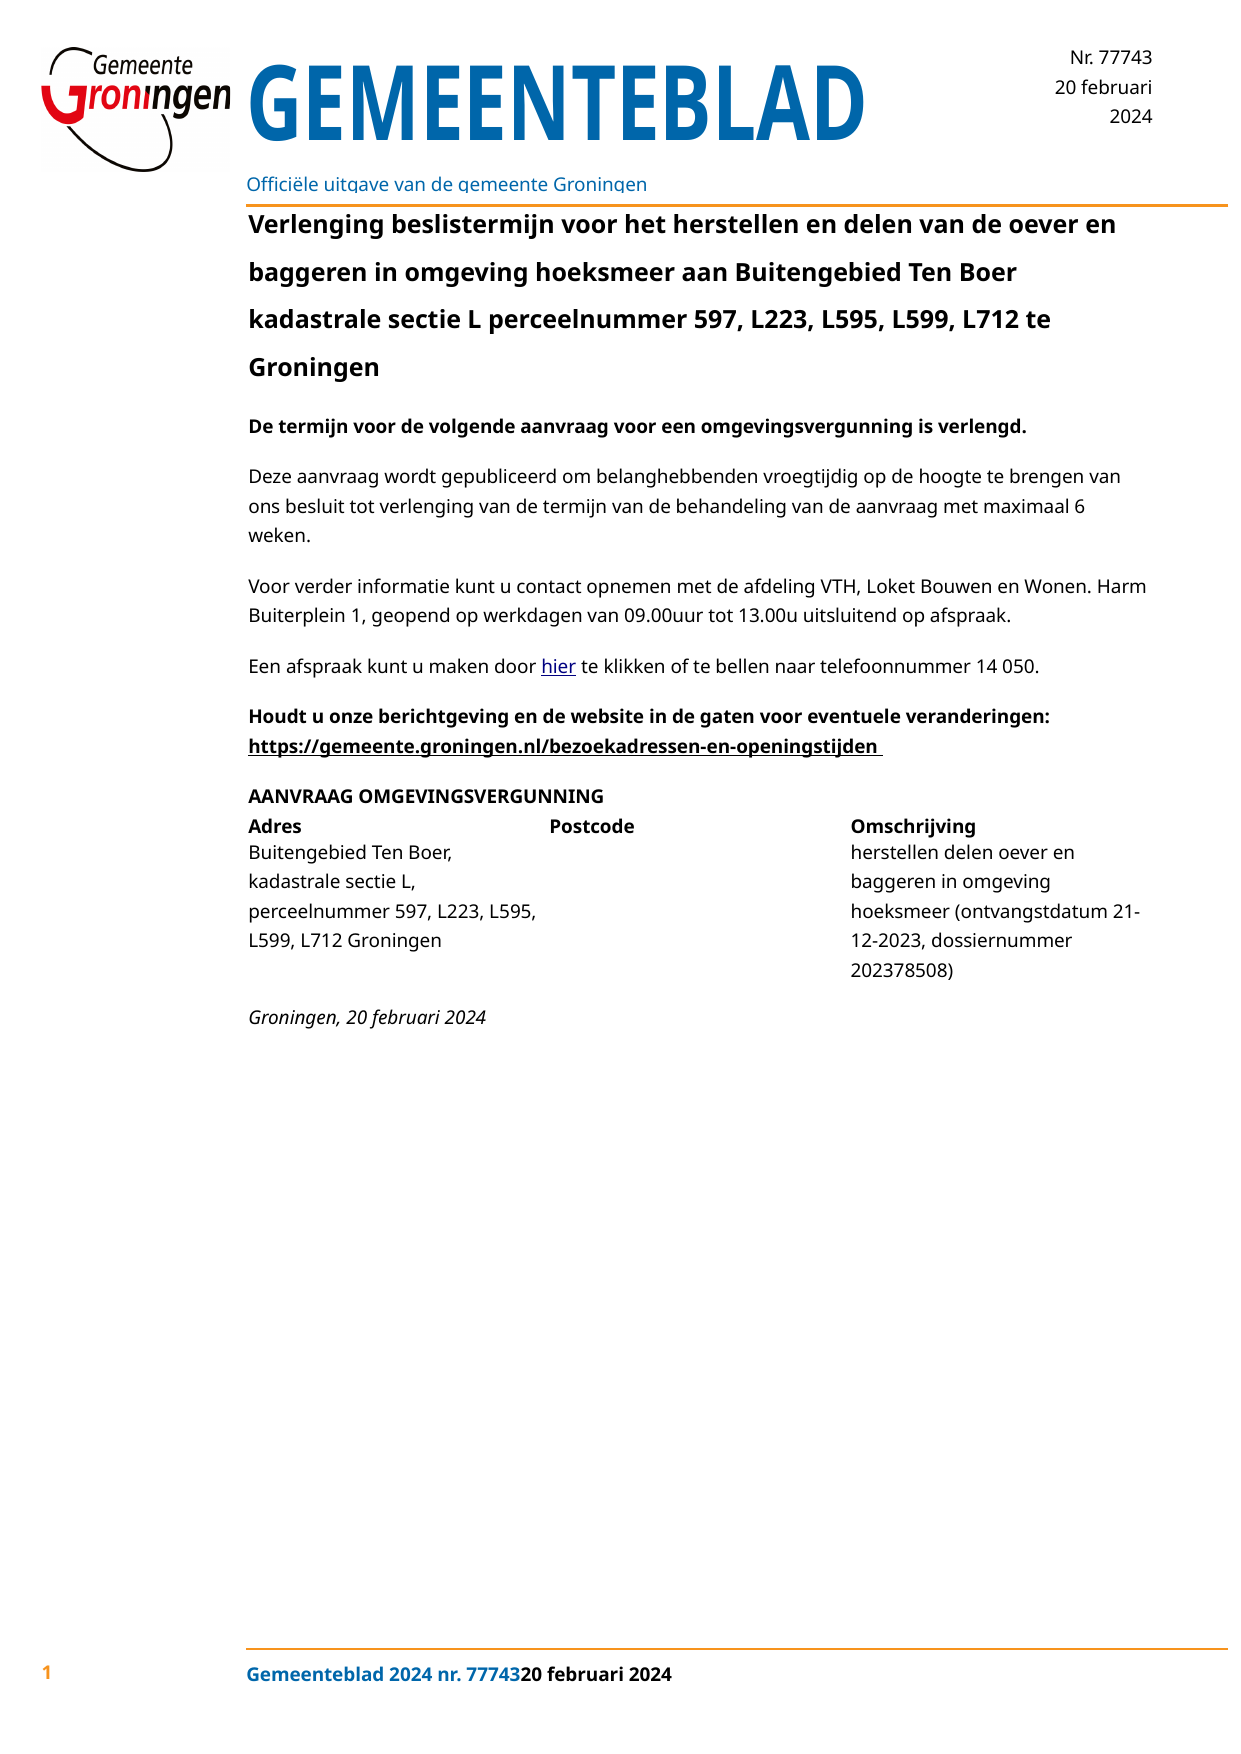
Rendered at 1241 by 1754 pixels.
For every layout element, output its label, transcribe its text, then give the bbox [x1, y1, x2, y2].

text AANVRAAG OMGEVINGSVERGUNNING [248, 783, 1152, 809]
text Houdt u onze berichtgeving en de website in de gaten voor eventuele veranderingen: https://gemeente.groningen.nl/bezoekadressen-en-openingstijden [248, 703, 1152, 759]
picture [41, 47, 231, 172]
table_cell Buitengebied Ten Boer, kadastrale sectie L, perceelnummer 597, L223, L595, L599, L712 Groningen [248, 839, 549, 983]
text Deze aanvraag wordt gepubliceerd om belanghebbenden vroegtijdig op de hoogte te brengen van ons besluit tot verlenging van de termijn van de behandeling van de aanvraag met maximaal 6 weken. [248, 463, 1152, 548]
table_cell [549, 839, 850, 983]
table_header Omschrijving [850, 813, 1152, 839]
table_cell herstellen delen oever en baggeren in omgeving hoeksmeer (ontvangstdatum 21-12-2023, dossiernummer 202378508) [850, 839, 1152, 983]
table_header Postcode [549, 813, 850, 839]
text Voor verder informatie kunt u contact opnemen met de afdeling VTH, Loket Bouwen en Wonen. Harm Buiterplein 1, geopend op werkdagen van 09.00uur tot 13.00u uitsluitend op afspraak. [248, 573, 1152, 628]
text Een afspraak kunt u maken door hier te klikken of te bellen naar telefoonnummer 14 050. [248, 653, 1152, 679]
text Verlenging beslistermijn voor het herstellen en delen van de oever en baggeren in omgeving hoeksmeer aan Buitengebied Ten Boer kadastrale sectie L perceelnummer 597, L223, L595, L599, L712 te Groningen [248, 207, 1152, 384]
text Groningen, 20 februari 2024 [248, 1004, 1152, 1030]
text De termijn voor de volgende aanvraag voor een omgevingsvergunning is verlengd. [248, 413, 1152, 439]
table_header Adres [248, 813, 549, 839]
